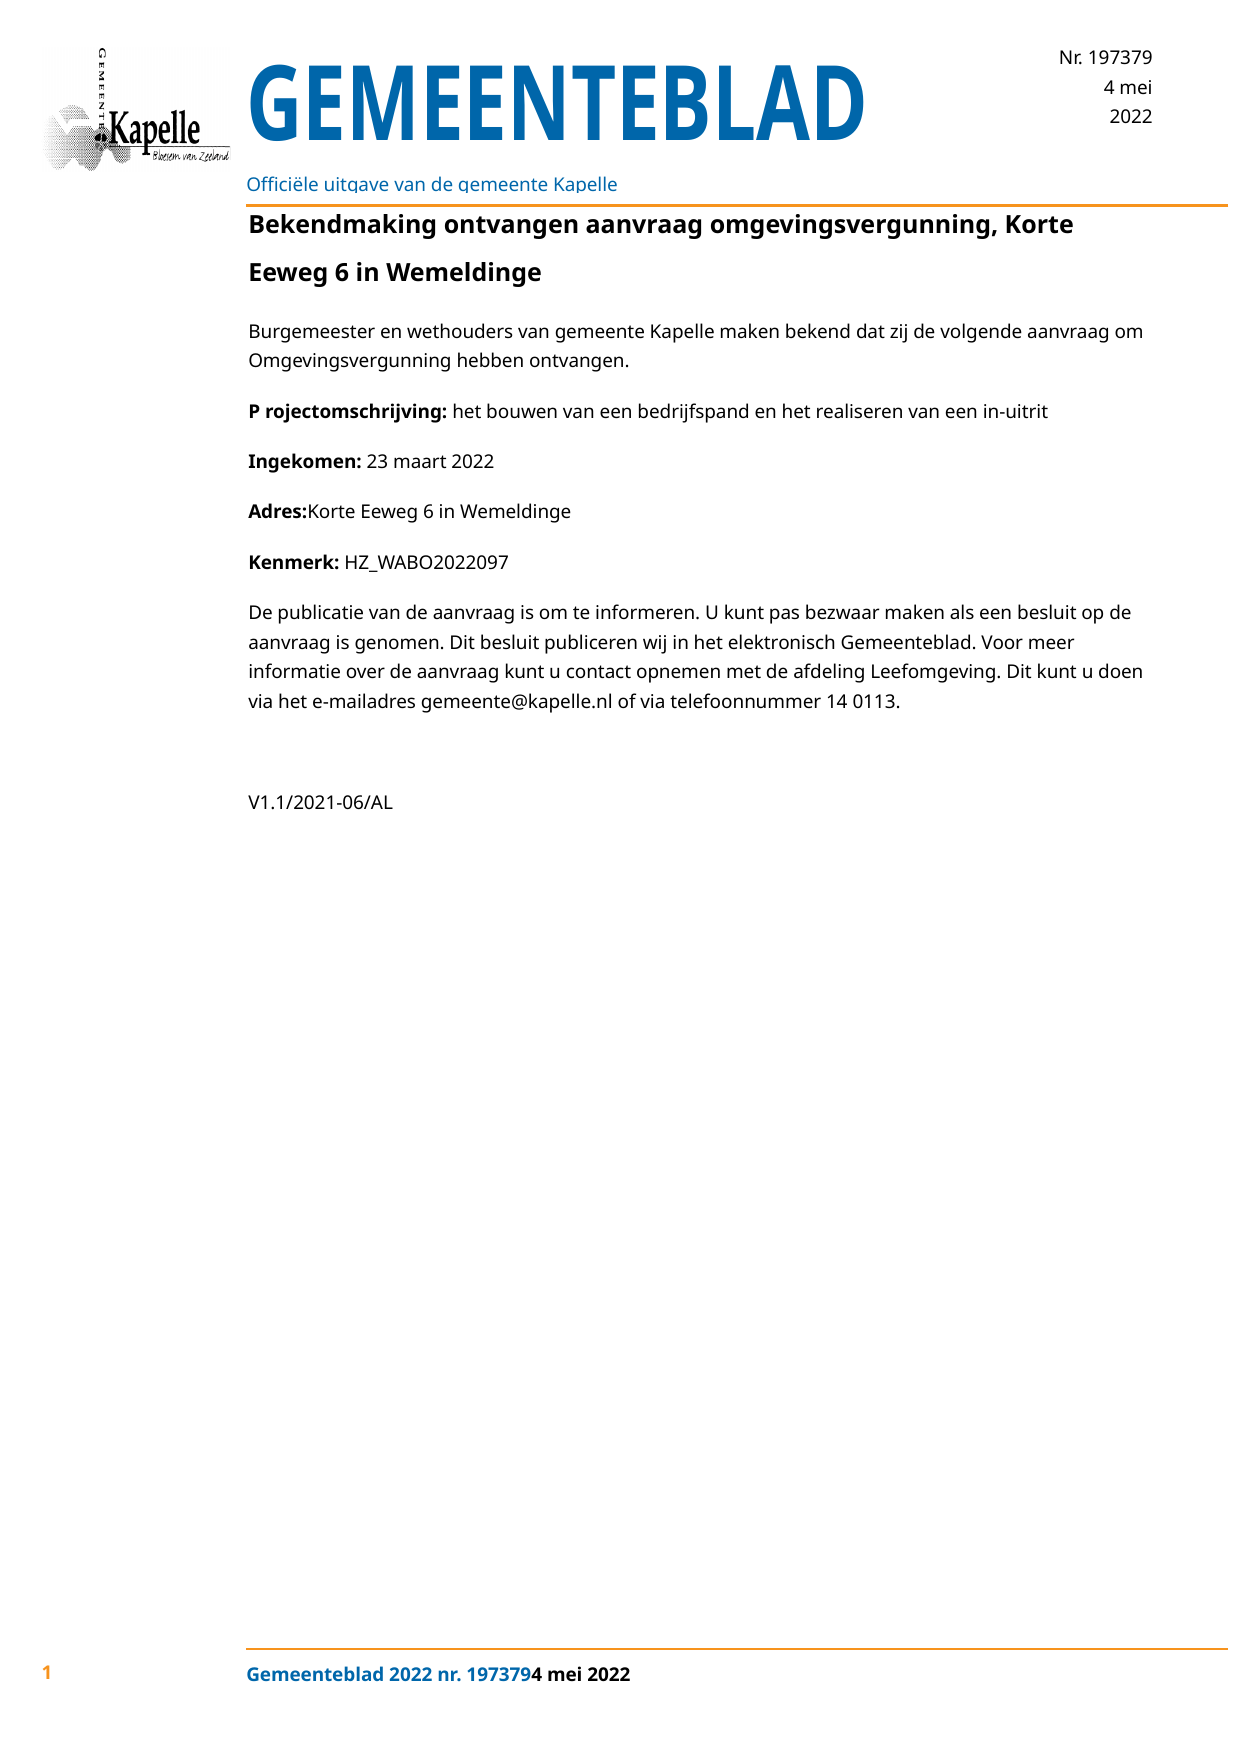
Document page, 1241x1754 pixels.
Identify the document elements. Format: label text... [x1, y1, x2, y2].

text De publicatie van de aanvraag is om te informeren. U kunt pas bezwaar maken als een besluit op de aanvraag is genomen. Dit besluit publiceren wij in het elektronisch Gemeenteblad. Voor meer informatie over de aanvraag kunt u contact opnemen met de afdeling Leefomgeving. Dit kunt u doen via het e-mailadres gemeente@kapelle.nl of via telefoonnummer 14 0113. [248, 599, 1152, 714]
text V1.1/2021-06/AL [248, 789, 1152, 815]
text Adres:Korte Eeweg 6 in Wemeldinge [248, 499, 1152, 524]
text Burgemeester en wethouders van gemeente Kapelle maken bekend dat zij de volgende aanvraag om Omgevingsvergunning hebben ontvangen. [248, 318, 1152, 373]
picture [41, 47, 231, 172]
text Ingekomen: 23 maart 2022 [248, 448, 1152, 474]
text Kenmerk: HZ_WABO2022097 [248, 549, 1152, 575]
text Bekendmaking ontvangen aanvraag omgevingsvergunning, Korte Eeweg 6 in Wemeldinge [248, 207, 1152, 288]
text P rojectomschrijving: het bouwen van een bedrijfspand en het realiseren van een in-uitrit [248, 398, 1152, 424]
